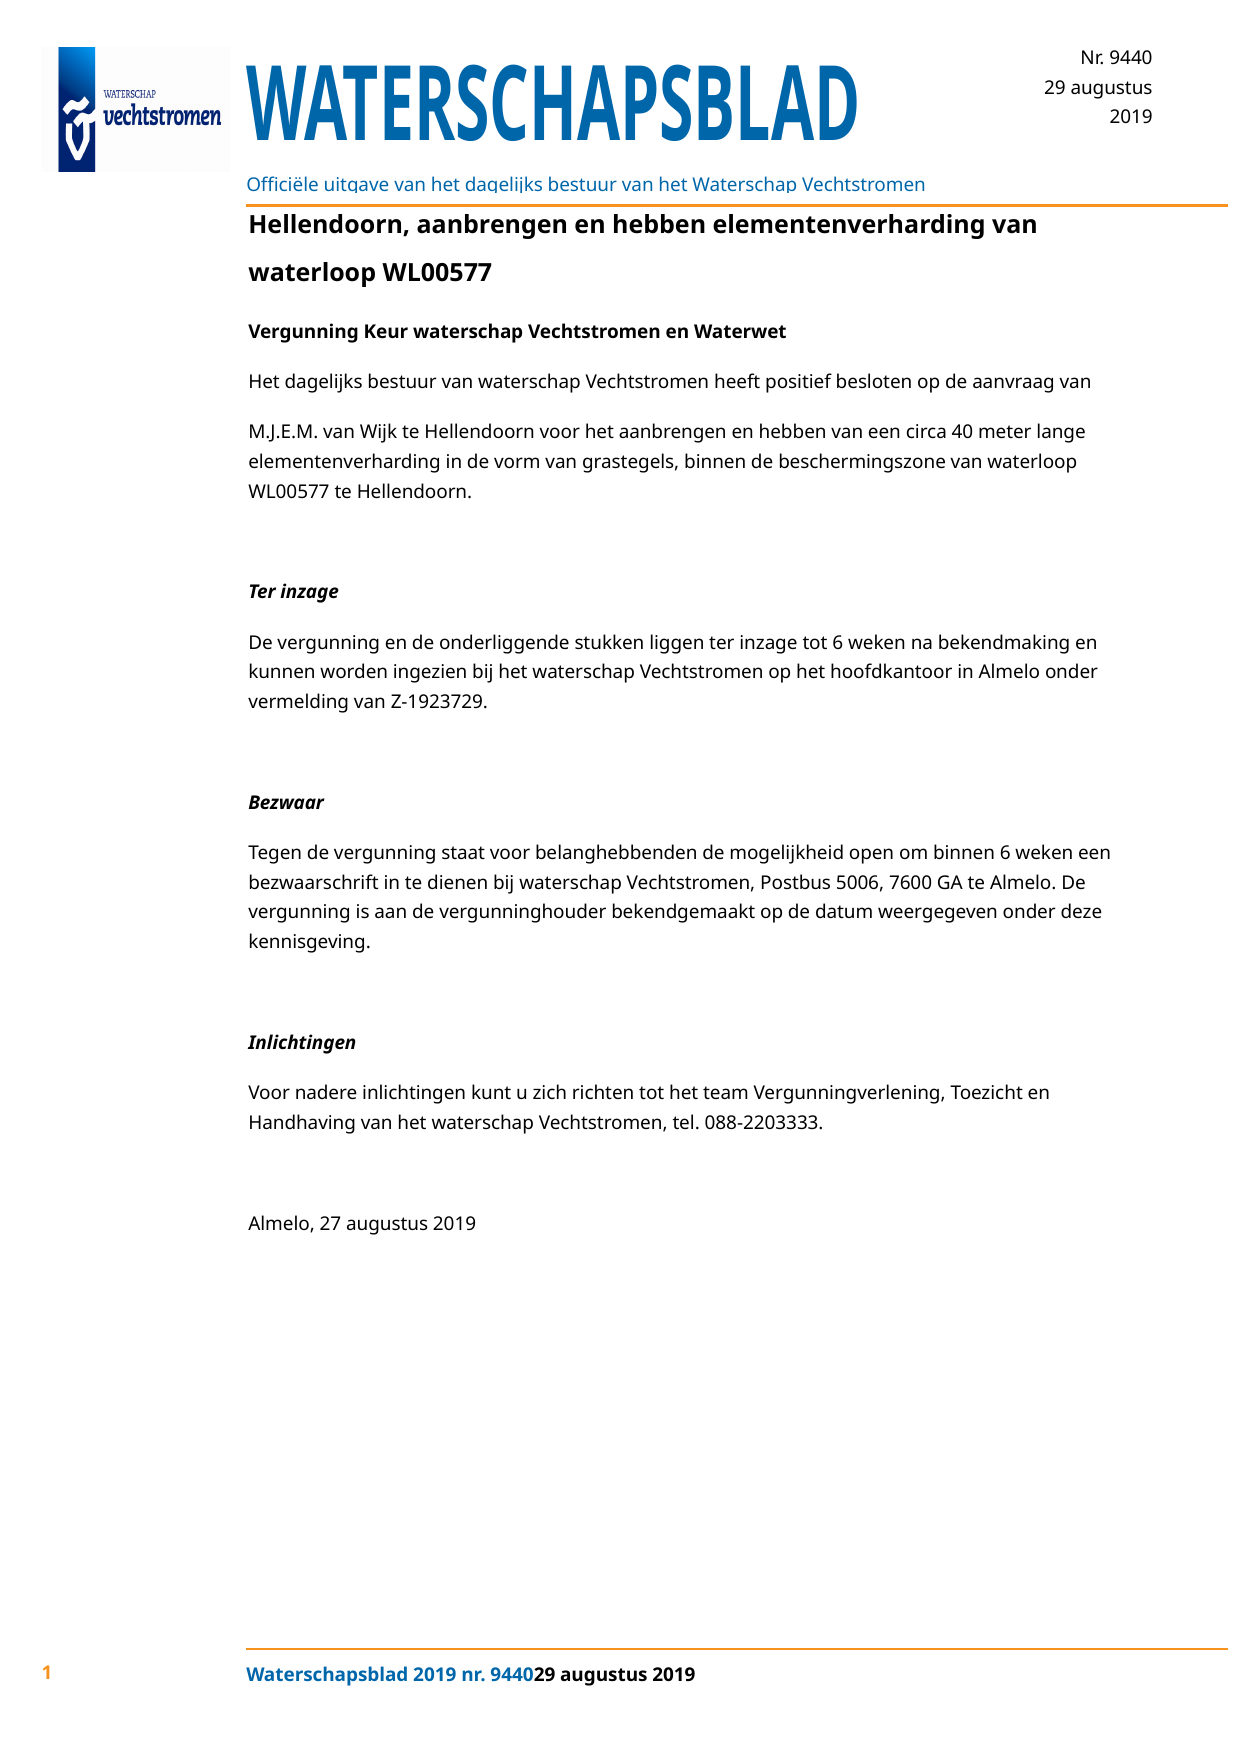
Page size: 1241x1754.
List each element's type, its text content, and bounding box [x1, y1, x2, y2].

text Tegen de vergunning staat voor belanghebbenden de mogelijkheid open om binnen 6 weken een bezwaarschrift in te dienen bij waterschap Vechtstromen, Postbus 5006, 7600 GA te Almelo. De vergunning is aan de vergunninghouder bekendgemaakt op de datum weergegeven onder deze kennisgeving. [248, 839, 1152, 954]
text De vergunning en de onderliggende stukken liggen ter inzage tot 6 weken na bekendmaking en kunnen worden ingezien bij het waterschap Vechtstromen op het hoofdkantoor in Almelo onder vermelding van Z-1923729. [248, 629, 1152, 714]
text Het dagelijks bestuur van waterschap Vechtstromen heeft positief besloten op de aanvraag van [248, 368, 1152, 394]
text M.J.E.M. van Wijk te Hellendoorn voor het aanbrengen en hebben van een circa 40 meter lange elementenverharding in de vorm van grastegels, binnen de beschermingszone van waterloop WL00577 te Hellendoorn. [248, 419, 1152, 504]
text Hellendoorn, aanbrengen en hebben elementenverharding van waterloop WL00577 [248, 207, 1152, 288]
text Inlichtingen [248, 1029, 1152, 1055]
text Almelo, 27 augustus 2019 [248, 1210, 1152, 1236]
text Bezwaar [248, 789, 1152, 815]
text Ter inzage [248, 579, 1152, 604]
text Vergunning Keur waterschap Vechtstromen en Waterwet [248, 318, 1152, 344]
picture [41, 47, 231, 172]
text Voor nadere inlichtingen kunt u zich richten tot het team Vergunningverlening, Toezicht en Handhaving van het waterschap Vechtstromen, tel. 088-2203333. [248, 1079, 1152, 1135]
